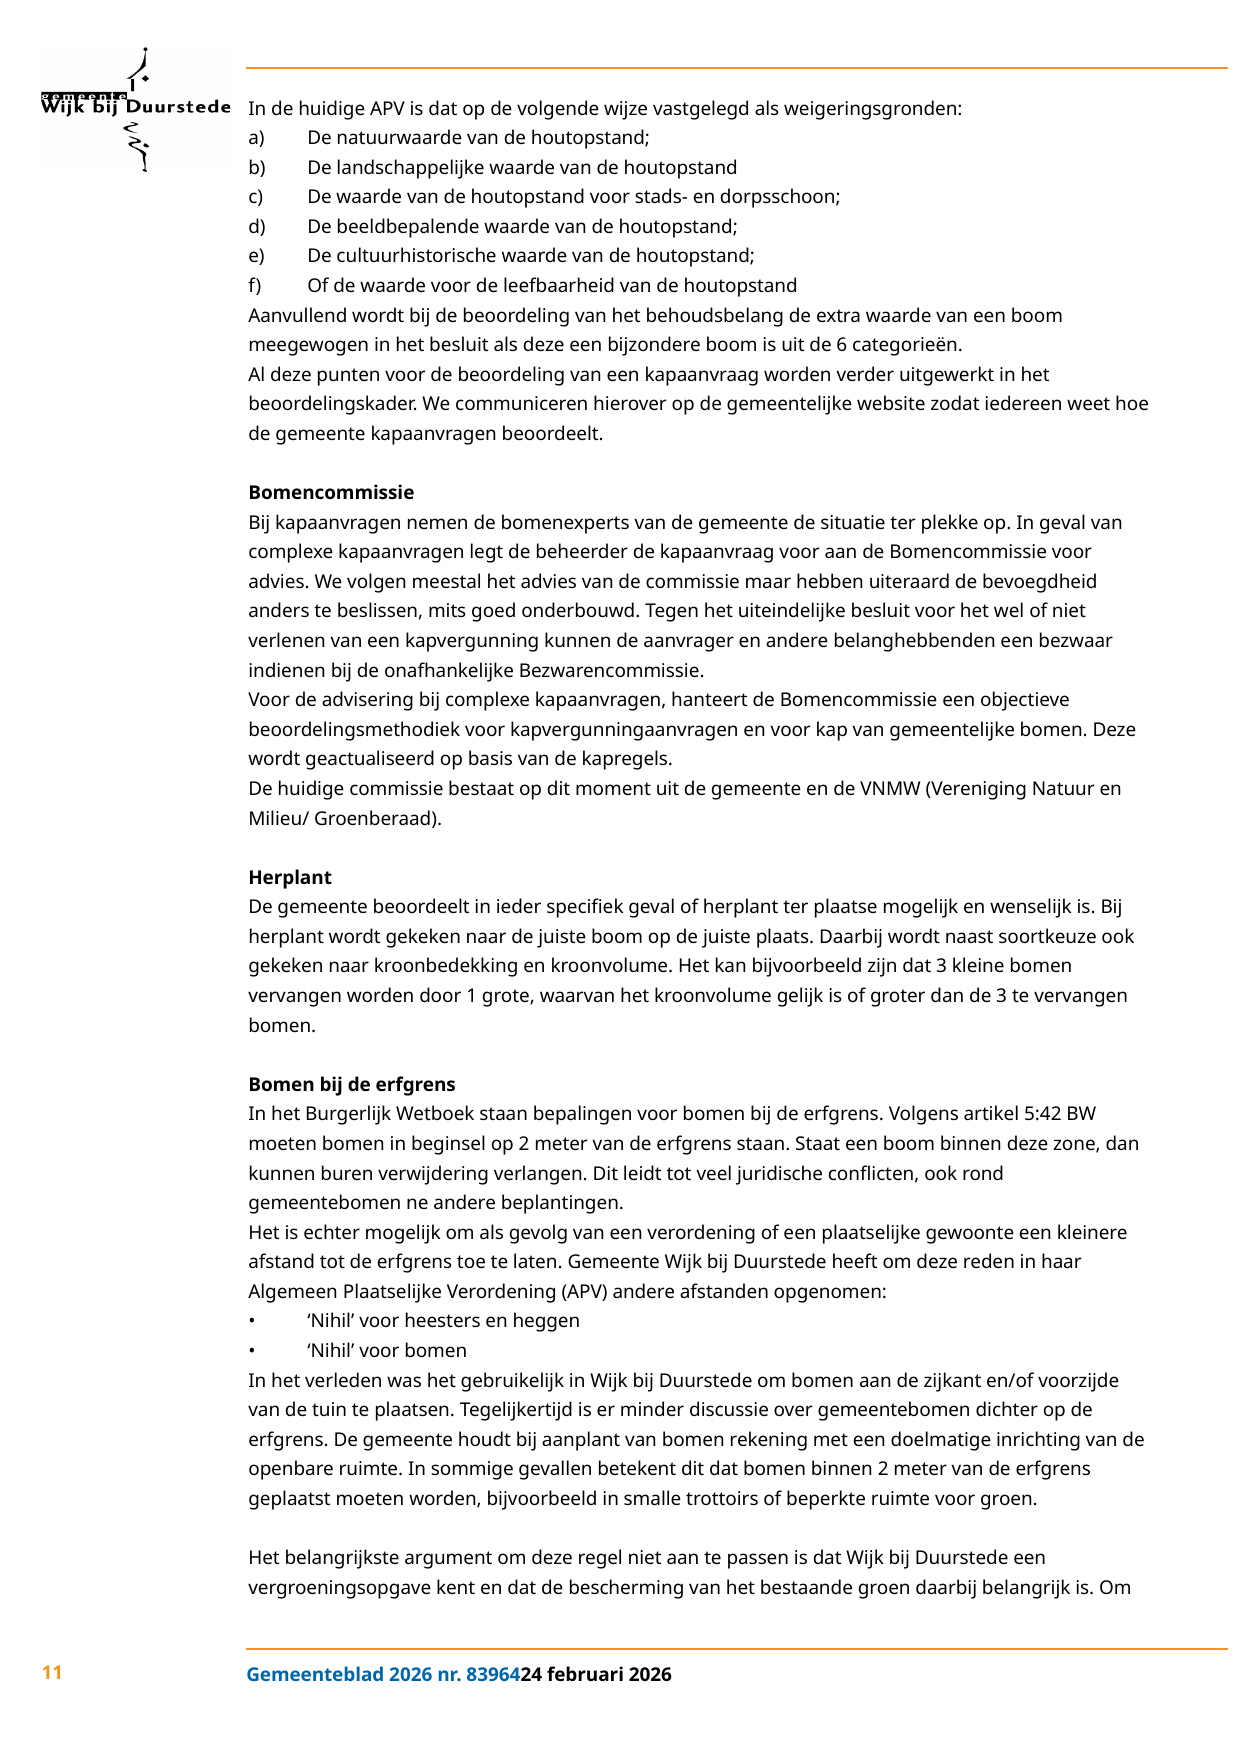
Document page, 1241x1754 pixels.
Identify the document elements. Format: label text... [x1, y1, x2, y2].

text In het Burgerlijk Wetboek staan bepalingen voor bomen bij de erfgrens. Volgens artikel 5:42 BW moeten bomen in beginsel op 2 meter van de erfgrens staan. Staat een boom binnen deze zone, dan kunnen buren verwijdering verlangen. Dit leidt tot veel juridische conflicten, ook rond gemeentebomen ne andere beplantingen. [248, 1101, 1152, 1215]
text Het belangrijkste argument om deze regel niet aan te passen is dat Wijk bij Duurstede een vergroeningsopgave kent en dat de bescherming van het bestaande groen daarbij belangrijk is. Om [248, 1544, 1152, 1600]
text In de huidige APV is dat op de volgende wijze vastgelegd als weigeringsgronden: [248, 95, 1152, 121]
list De cultuurhistorische waarde van de houtopstand; [248, 243, 1152, 268]
list De waarde van de houtopstand voor stads- en dorpsschoon; [248, 183, 1152, 209]
text Herplant [248, 864, 1152, 890]
text Voor de advisering bij complexe kapaanvragen, hanteert de Bomencommissie een objectieve beoordelingsmethodiek voor kapvergunningaanvragen en voor kap van gemeentelijke bomen. Deze wordt geactualiseerd op basis van de kapregels. [248, 686, 1152, 771]
text Het is echter mogelijk om als gevolg van een verordening of een plaatselijke gewoonte een kleinere afstand tot de erfgrens toe te laten. Gemeente Wijk bij Duurstede heeft om deze reden in haar Algemeen Plaatselijke Verordening (APV) andere afstanden opgenomen: [248, 1219, 1152, 1304]
picture [41, 47, 231, 172]
list De landschappelijke waarde van de houtopstand [248, 154, 1152, 180]
text Aanvullend wordt bij de beoordeling van het behoudsbelang de extra waarde van een boom meegewogen in het besluit als deze een bijzondere boom is uit de 6 categorieën. [248, 302, 1152, 357]
list Of de waarde voor de leefbaarheid van de houtopstand [248, 272, 1152, 298]
text Al deze punten voor de beoordeling van een kapaanvraag worden verder uitgewerkt in het beoordelingskader. We communiceren hierover op de gemeentelijke website zodat iedereen weet hoe de gemeente kapaanvragen beoordeelt. [248, 361, 1152, 446]
text Bomen bij de erfgrens [248, 1071, 1152, 1097]
text De huidige commissie bestaat op dit moment uit de gemeente en de VNMW (Vereniging Natuur en Milieu/ Groenberaad). [248, 775, 1152, 831]
list De natuurwaarde van de houtopstand; [248, 124, 1152, 150]
text De gemeente beoordeelt in ieder specifiek geval of herplant ter plaatse mogelijk en wenselijk is. Bij herplant wordt gekeken naar de juiste boom op de juiste plaats. Daarbij wordt naast soortkeuze ook gekeken naar kroonbedekking en kroonvolume. Het kan bijvoorbeeld zijn dat 3 kleine bomen vervangen worden door 1 grote, waarvan het kroonvolume gelijk is of groter dan de 3 te vervangen bomen. [248, 893, 1152, 1038]
list De beeldbepalende waarde van de houtopstand; [248, 213, 1152, 239]
text Bomencommissie [248, 479, 1152, 505]
text Bij kapaanvragen nemen de bomenexperts van de gemeente de situatie ter plekke op. In geval van complexe kapaanvragen legt de beheerder de kapaanvraag voor aan de Bomencommissie voor advies. We volgen meestal het advies van de commissie maar hebben uiteraard de bevoegdheid anders te beslissen, mits goed onderbouwd. Tegen het uiteindelijke besluit voor het wel of niet verlenen van een kapvergunning kunnen de aanvrager en andere belanghebbenden een bezwaar indienen bij de onafhankelijke Bezwarencommissie. [248, 509, 1152, 683]
list ‘Nihil’ voor bomen [248, 1337, 1152, 1363]
list ‘Nihil’ voor heesters en heggen [248, 1308, 1152, 1333]
text In het verleden was het gebruikelijk in Wijk bij Duurstede om bomen aan de zijkant en/of voorzijde van de tuin te plaatsen. Tegelijkertijd is er minder discussie over gemeentebomen dichter op de erfgrens. De gemeente houdt bij aanplant van bomen rekening met een doelmatige inrichting van de openbare ruimte. In sommige gevallen betekent dit dat bomen binnen 2 meter van de erfgrens geplaatst moeten worden, bijvoorbeeld in smalle trottoirs of beperkte ruimte voor groen. [248, 1367, 1152, 1511]
